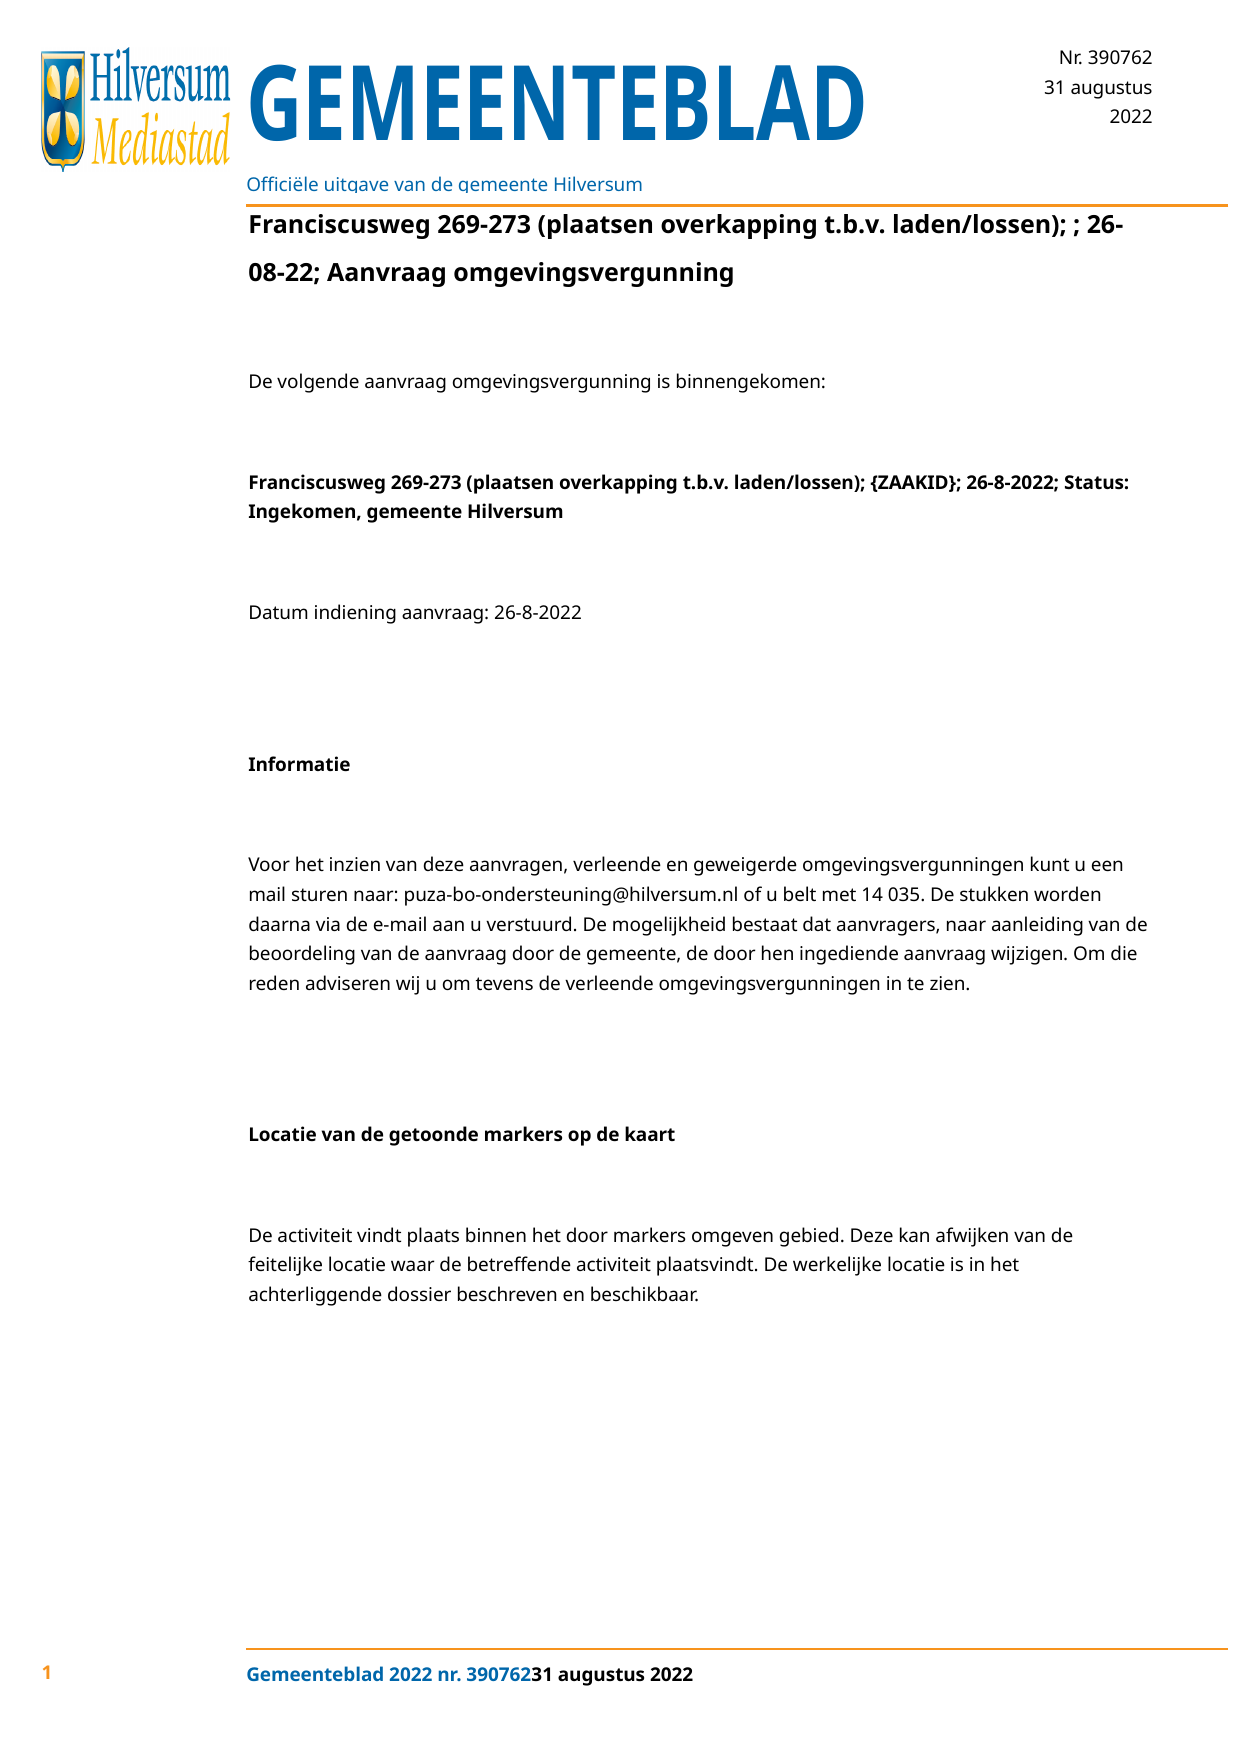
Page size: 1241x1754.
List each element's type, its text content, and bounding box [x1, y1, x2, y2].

text Datum indiening aanvraag: 26-8-2022 [248, 599, 1152, 625]
text Locatie van de getoonde markers op de kaart [248, 1121, 1152, 1147]
text Franciscusweg 269-273 (plaatsen overkapping t.b.v. laden/lossen); ; 26-08-22; Aanvraag omgevingsvergunning [248, 207, 1152, 288]
text De volgende aanvraag omgevingsvergunning is binnengekomen: [248, 368, 1152, 394]
picture [41, 47, 231, 172]
text Franciscusweg 269-273 (plaatsen overkapping t.b.v. laden/lossen); {ZAAKID}; 26-8-2022; Status: Ingekomen, gemeente Hilversum [248, 469, 1152, 524]
text Voor het inzien van deze aanvragen, verleende en geweigerde omgevingsvergunningen kunt u een mail sturen naar: puza-bo-ondersteuning@hilversum.nl of u belt met 14 035. De stukken worden daarna via de e-mail aan u verstuurd. De mogelijkheid bestaat dat aanvragers, naar aanleiding van de beoordeling van de aanvraag door de gemeente, de door hen ingediende aanvraag wijzigen. Om die reden adviseren wij u om tevens de verleende omgevingsvergunningen in te zien. [248, 852, 1152, 996]
text De activiteit vindt plaats binnen het door markers omgeven gebied. Deze kan afwijken van de feitelijke locatie waar de betreffende activiteit plaatsvindt. De werkelijke locatie is in het achterliggende dossier beschreven en beschikbaar. [248, 1222, 1152, 1307]
text Informatie [248, 751, 1152, 777]
